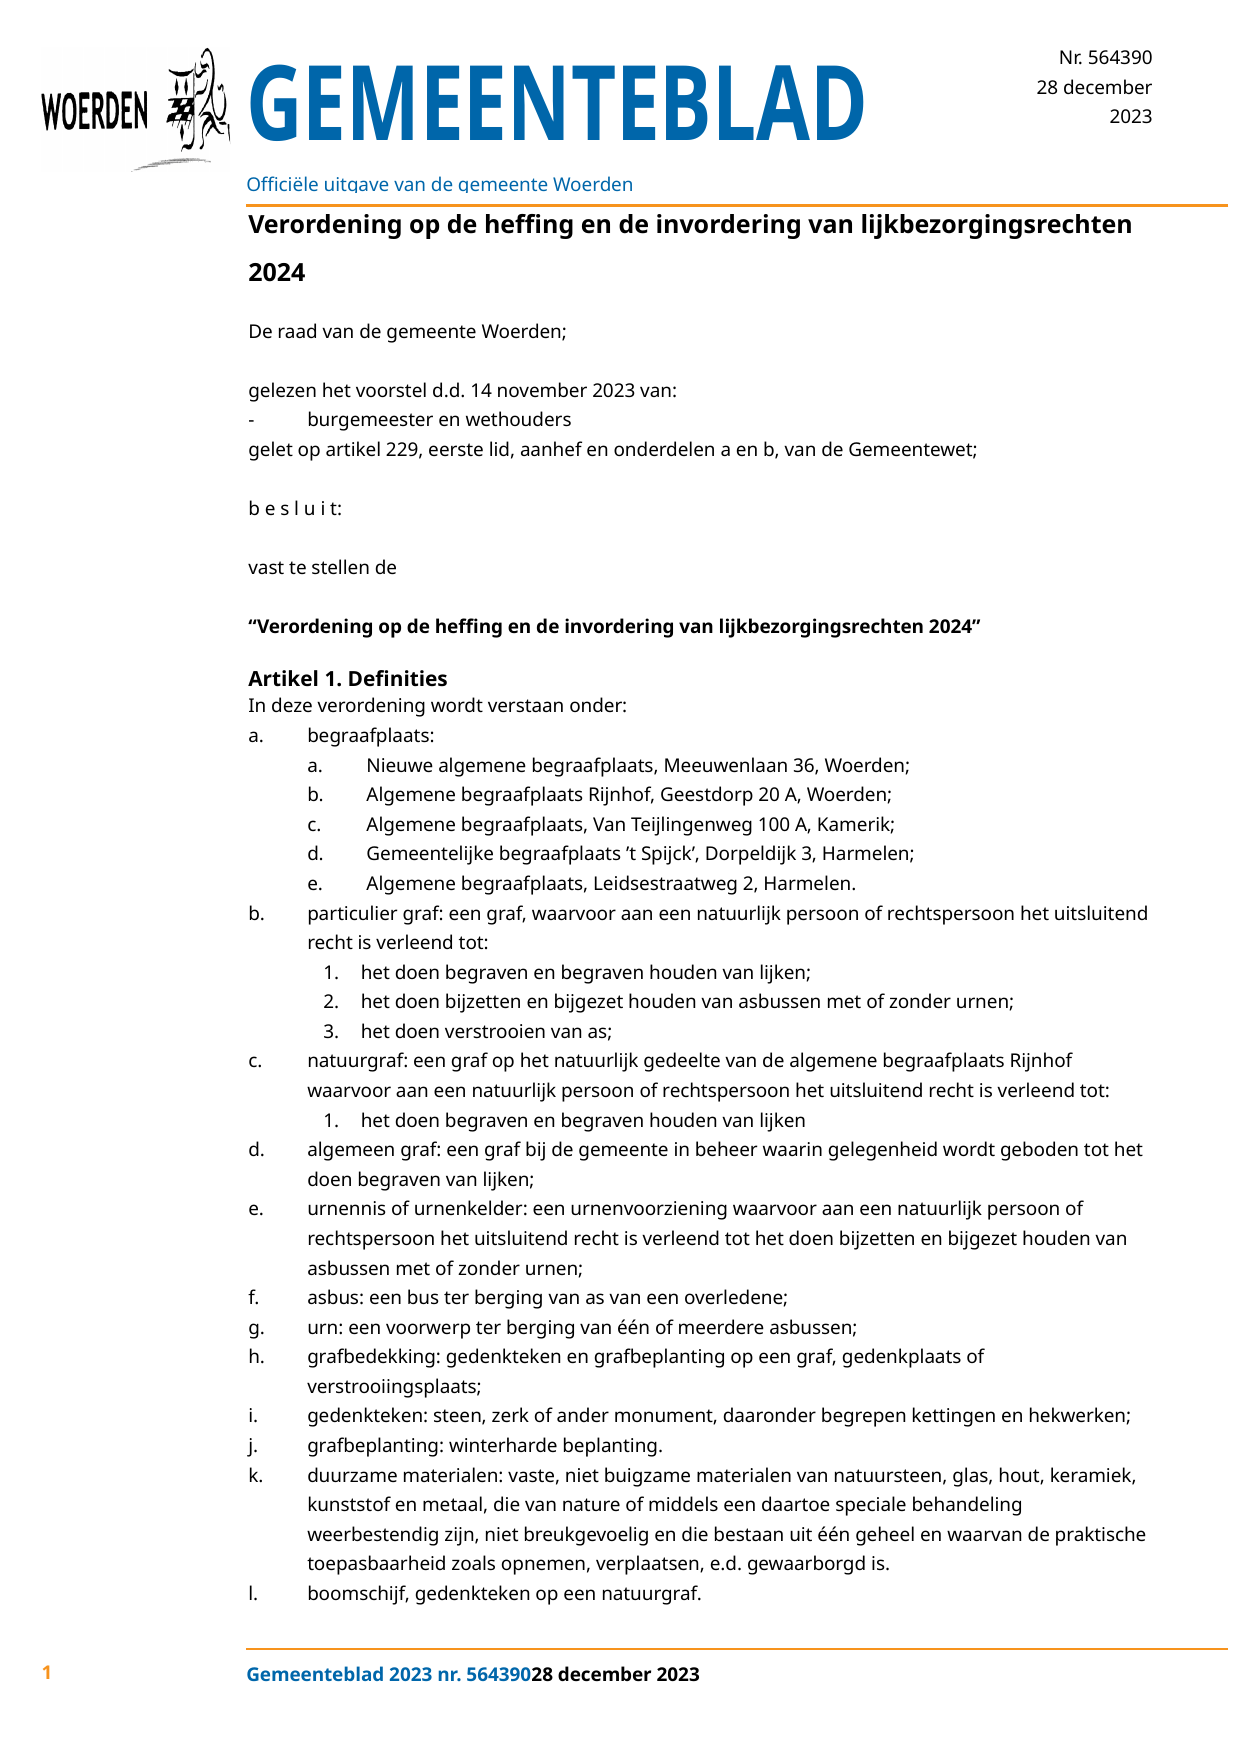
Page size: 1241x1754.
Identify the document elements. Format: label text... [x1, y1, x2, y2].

list grafbedekking: gedenkteken en grafbeplanting op een graf, gedenkplaats of verstrooiingsplaats; [248, 1343, 1152, 1399]
list Nieuwe algemene begraafplaats, Meeuwenlaan 36, Woerden; [307, 752, 1152, 777]
list urn: een voorwerp ter berging van één of meerdere asbussen; [248, 1314, 1152, 1339]
list begraafplaats: [248, 722, 1152, 748]
text gelezen het voorstel d.d. 14 november 2023 van: [248, 377, 1152, 403]
list algemeen graf: een graf bij de gemeente in beheer waarin gelegenheid wordt geboden tot het doen begraven van lijken; [248, 1136, 1152, 1192]
text Artikel 1. Definities [248, 664, 1152, 693]
text b e s l u i t: [248, 495, 1152, 521]
list Algemene begraafplaats Rijnhof, Geestdorp 20 A, Woerden; [307, 781, 1152, 807]
text In deze verordening wordt verstaan onder: [248, 693, 1152, 718]
list grafbeplanting: winterharde beplanting. [248, 1432, 1152, 1458]
list Algemene begraafplaats, Van Teijlingenweg 100 A, Kamerik; [307, 811, 1152, 837]
list asbus: een bus ter berging van as van een overledene; [248, 1284, 1152, 1310]
list boomschijf, gedenkteken op een natuurgraf. [248, 1580, 1152, 1606]
list het doen begraven en begraven houden van lijken [323, 1107, 1152, 1132]
text vast te stellen de [248, 554, 1152, 580]
list Gemeentelijke begraafplaats ’t Spijck’, Dorpeldijk 3, Harmelen; [307, 841, 1152, 866]
list duurzame materialen: vaste, niet buigzame materialen van natuursteen, glas, hout, keramiek, kunststof en metaal, die van nature of middels een daartoe speciale behandeling weerbestendig zijn, niet breukgevoelig en die bestaan uit één geheel en waarvan de praktische toepasbaarheid zoals opnemen, verplaatsen, e.d. gewaarborgd is. [248, 1462, 1152, 1576]
list natuurgraf: een graf op het natuurlijk gedeelte van de algemene begraafplaats Rijnhof waarvoor aan een natuurlijk persoon of rechtspersoon het uitsluitend recht is verleend tot: [248, 1048, 1152, 1103]
text De raad van de gemeente Woerden; [248, 318, 1152, 344]
list gedenkteken: steen, zerk of ander monument, daaronder begrepen kettingen en hekwerken; [248, 1403, 1152, 1428]
text Verordening op de heffing en de invordering van lijkbezorgingsrechten 2024 [248, 207, 1152, 288]
list particulier graf: een graf, waarvoor aan een natuurlijk persoon of rechtspersoon het uitsluitend recht is verleend tot: [248, 900, 1152, 955]
list Algemene begraafplaats, Leidsestraatweg 2, Harmelen. [307, 870, 1152, 896]
text “Verordening op de heffing en de invordering van lijkbezorgingsrechten 2024” [248, 614, 1152, 639]
list het doen begraven en begraven houden van lijken; [323, 959, 1152, 984]
picture [41, 47, 231, 172]
list het doen verstrooien van as; [323, 1018, 1152, 1044]
list burgemeester en wethouders [248, 407, 1152, 432]
list urnennis of urnenkelder: een urnenvoorziening waarvoor aan een natuurlijk persoon of rechtspersoon het uitsluitend recht is verleend tot het doen bijzetten en bijgezet houden van asbussen met of zonder urnen; [248, 1196, 1152, 1280]
list het doen bijzetten en bijgezet houden van asbussen met of zonder urnen; [323, 988, 1152, 1014]
text gelet op artikel 229, eerste lid, aanhef en onderdelen a en b, van de Gemeentewet; [248, 436, 1152, 462]
